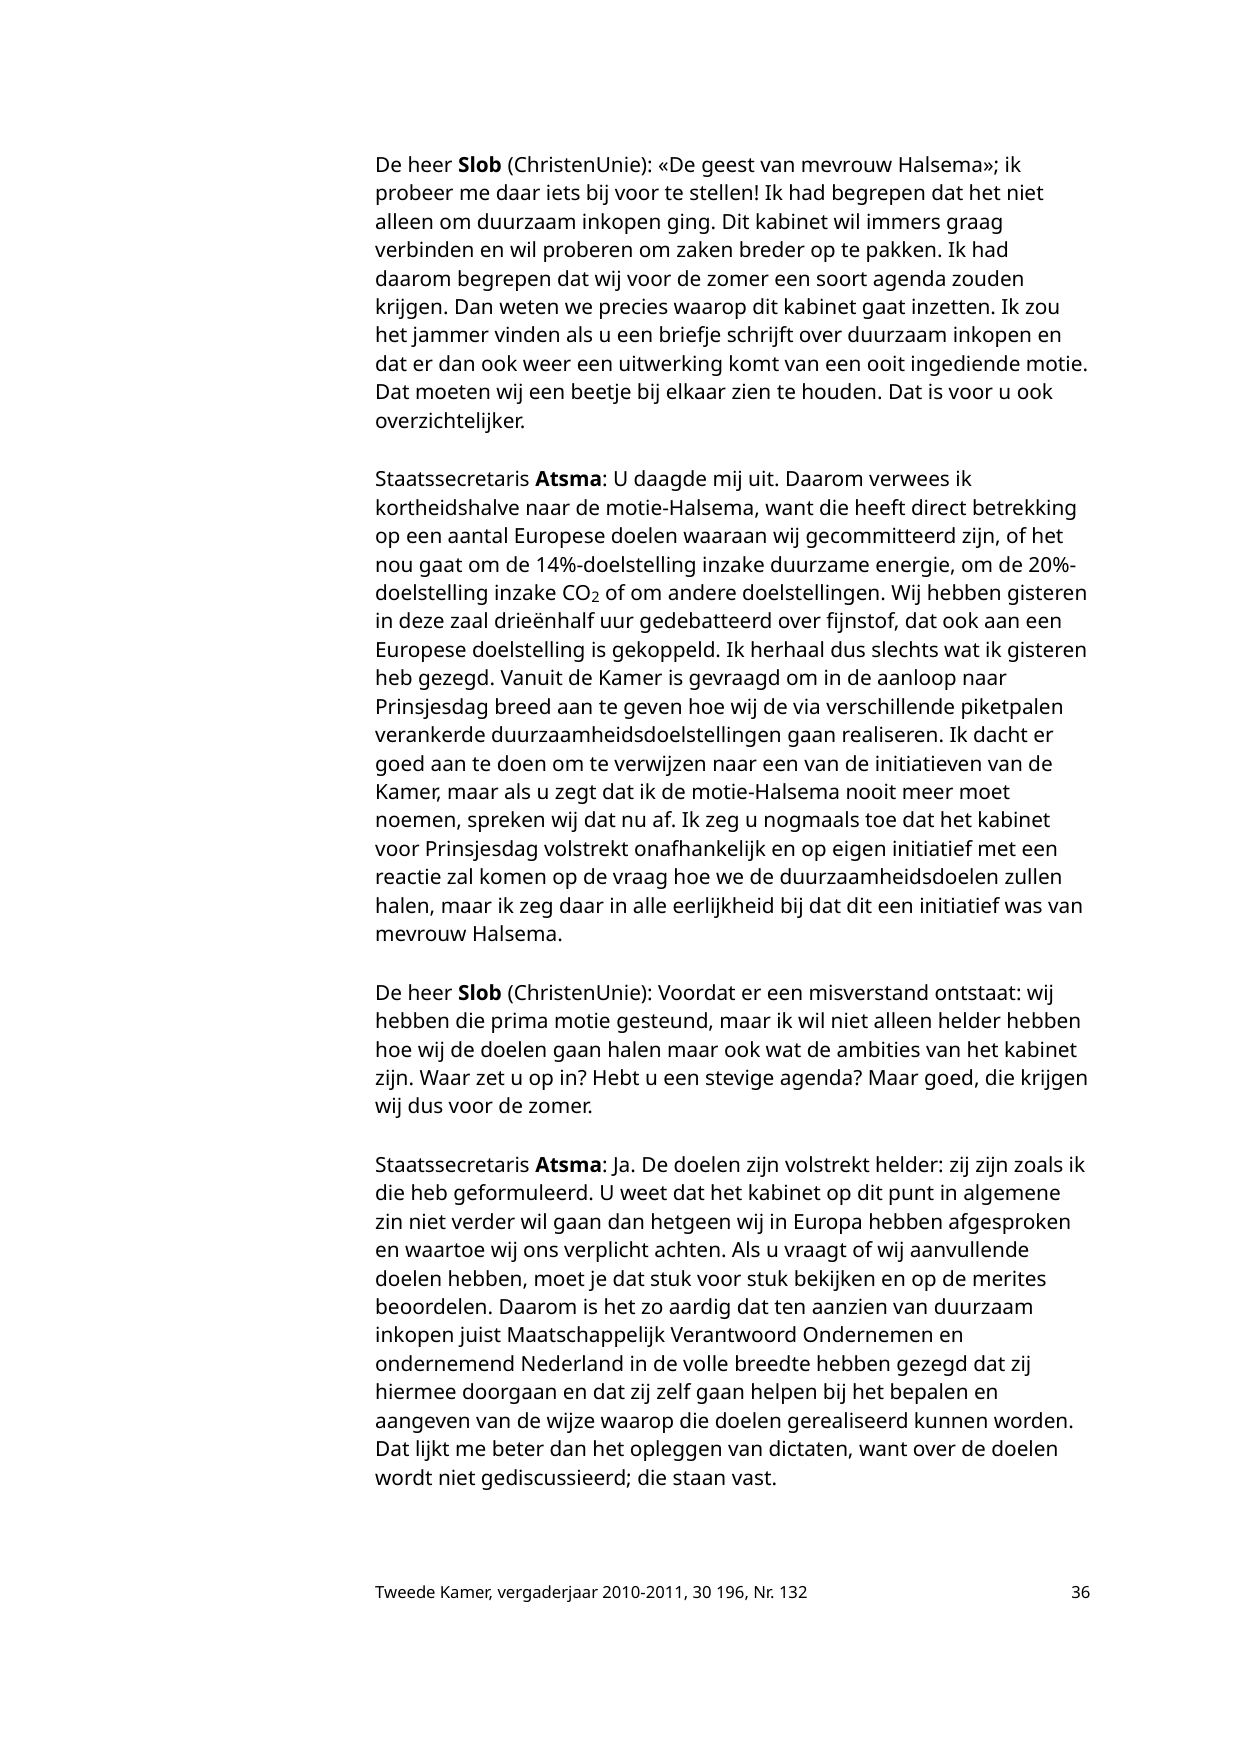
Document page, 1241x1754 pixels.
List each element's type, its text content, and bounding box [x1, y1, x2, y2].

text De heer Slob (ChristenUnie): Voordat er een misverstand ontstaat: wij hebben die prima motie gesteund, maar ik wil niet alleen helder hebben hoe wij de doelen gaan halen maar ook wat de ambities van het kabinet zijn. Waar zet u op in? Hebt u een stevige agenda? Maar goed, die krijgen wij dus voor de zomer. [375, 978, 1090, 1120]
text Staatssecretaris Atsma: U daagde mij uit. Daarom verwees ik kortheidshalve naar de motie-Halsema, want die heeft direct betrekking op een aantal Europese doelen waaraan wij gecommitteerd zijn, of het nou gaat om de 14%-doelstelling inzake duurzame energie, om de 20%-doelstelling inzake CO2 of om andere doelstellingen. Wij hebben gisteren in deze zaal drieënhalf uur gedebatteerd over fijnstof, dat ook aan een Europese doelstelling is gekoppeld. Ik herhaal dus slechts wat ik gisteren heb gezegd. Vanuit de Kamer is gevraagd om in de aanloop naar Prinsjesdag breed aan te geven hoe wij de via verschillende piketpalen verankerde duurzaamheidsdoelstellingen gaan realiseren. Ik dacht er goed aan te doen om te verwijzen naar een van de initiatieven van de Kamer, maar als u zegt dat ik de motie-Halsema nooit meer moet noemen, spreken wij dat nu af. Ik zeg u nogmaals toe dat het kabinet voor Prinsjesdag volstrekt onafhankelijk en op eigen initiatief met een reactie zal komen op de vraag hoe we de duurzaamheidsdoelen zullen halen, maar ik zeg daar in alle eerlijkheid bij dat dit een initiatief was van mevrouw Halsema. [375, 464, 1090, 948]
text De heer Slob (ChristenUnie): «De geest van mevrouw Halsema»; ik probeer me daar iets bij voor te stellen! Ik had begrepen dat het niet alleen om duurzaam inkopen ging. Dit kabinet wil immers graag verbinden en wil proberen om zaken breder op te pakken. Ik had daarom begrepen dat wij voor de zomer een soort agenda zouden krijgen. Dan weten we precies waarop dit kabinet gaat inzetten. Ik zou het jammer vinden als u een briefje schrijft over duurzaam inkopen en dat er dan ook weer een uitwerking komt van een ooit ingediende motie. Dat moeten wij een beetje bij elkaar zien te houden. Dat is voor u ook overzichtelijker. [375, 150, 1090, 434]
text Staatssecretaris Atsma: Ja. De doelen zijn volstrekt helder: zij zijn zoals ik die heb geformuleerd. U weet dat het kabinet op dit punt in algemene zin niet verder wil gaan dan hetgeen wij in Europa hebben afgesproken en waartoe wij ons verplicht achten. Als u vraagt of wij aanvullende doelen hebben, moet je dat stuk voor stuk bekijken en op de merites beoordelen. Daarom is het zo aardig dat ten aanzien van duurzaam inkopen juist Maatschappelijk Verantwoord Ondernemen en ondernemend Nederland in de volle breedte hebben gezegd dat zij hiermee doorgaan en dat zij zelf gaan helpen bij het bepalen en aangeven van de wijze waarop die doelen gerealiseerd kunnen worden. Dat lijkt me beter dan het opleggen van dictaten, want over de doelen wordt niet gediscussieerd; die staan vast. [375, 1150, 1090, 1491]
